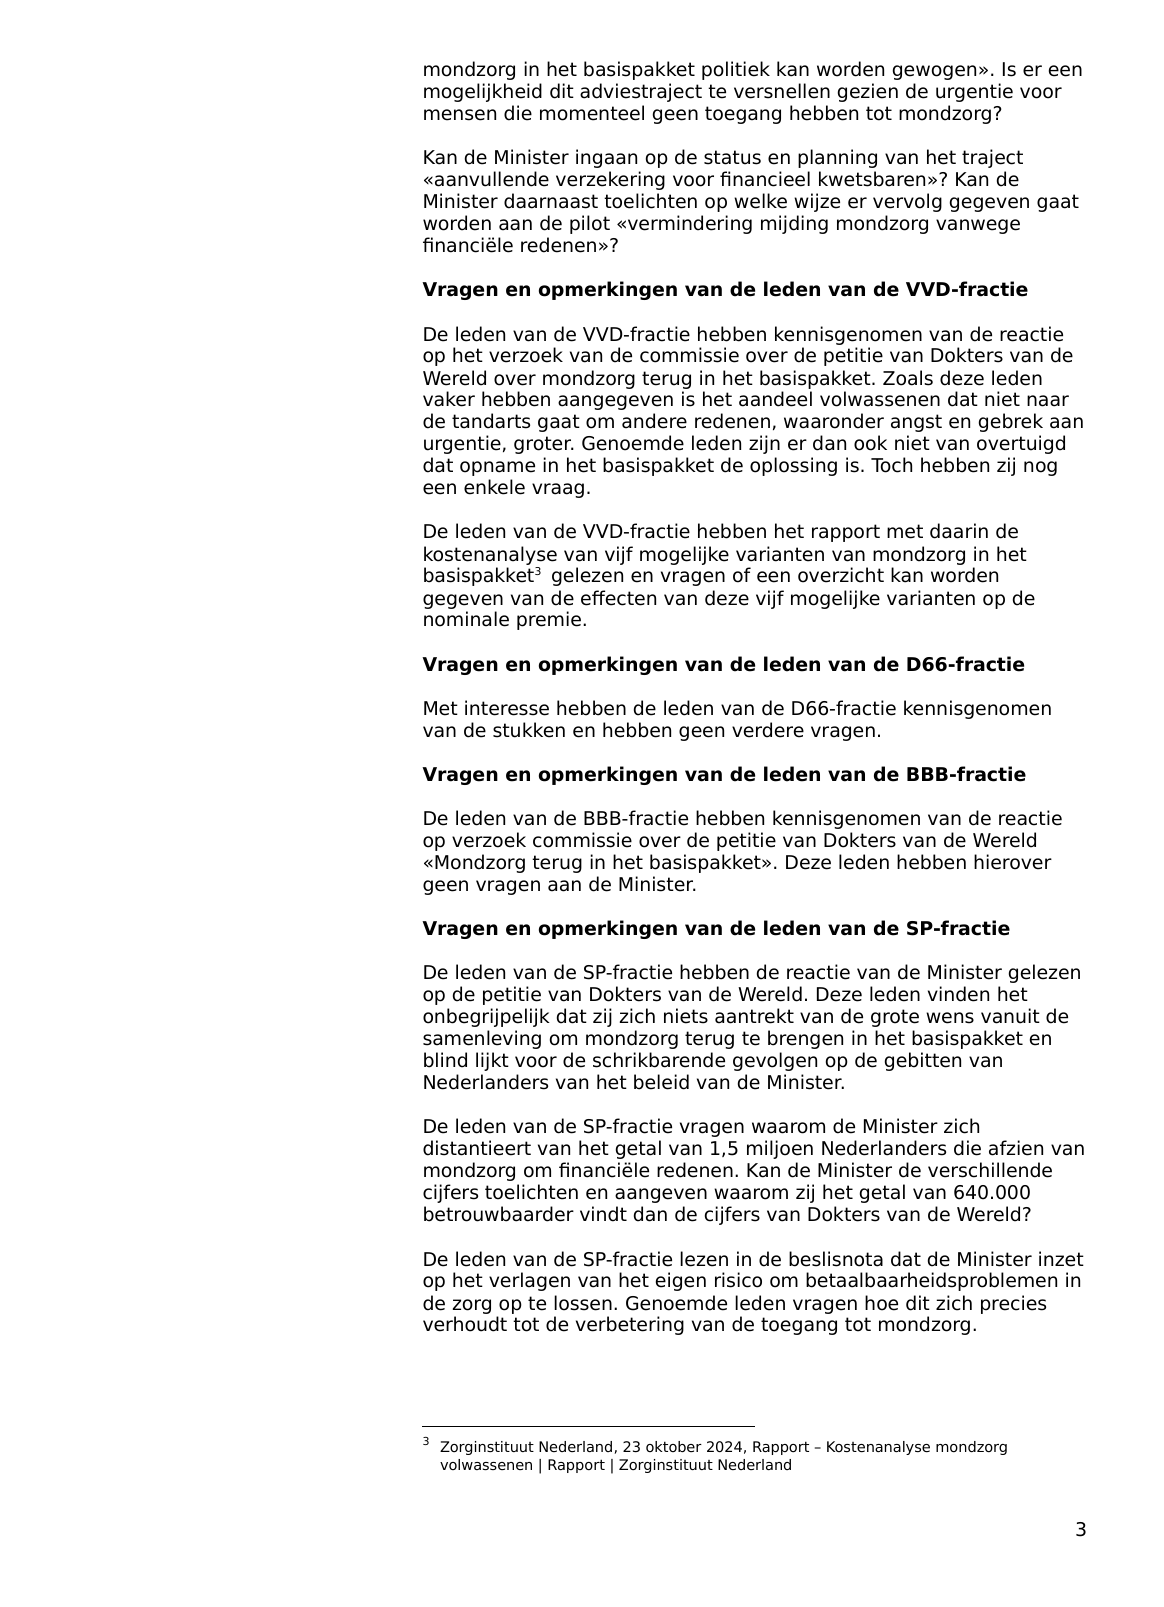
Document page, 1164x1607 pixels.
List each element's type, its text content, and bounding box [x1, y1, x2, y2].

subtitle Vragen en opmerkingen van de leden van de BBB-fractie [422, 764, 1087, 786]
text De leden van de VVD-fractie hebben het rapport met daarin de kostenanalyse van vijf mogelijke varianten van mondzorg in het basispakket gelezen en vragen of een overzicht kan worden gegeven van de effecten van deze vijf mogelijke varianten op de nominale premie. [422, 521, 1087, 631]
text De leden van de SP-fractie hebben de reactie van de Minister gelezen op de petitie van Dokters van de Wereld. Deze leden vinden het onbegrijpelijk dat zij zich niets aantrekt van de grote wens vanuit de samenleving om mondzorg terug te brengen in het basispakket en blind lijkt voor de schrikbarende gevolgen op de gebitten van Nederlanders van het beleid van de Minister. [422, 962, 1087, 1094]
subtitle Vragen en opmerkingen van de leden van de D66-fractie [422, 653, 1087, 676]
text De leden van de SP-fractie vragen waarom de Minister zich distantieert van het getal van 1,5 miljoen Nederlanders die afzien van mondzorg om financiële redenen. Kan de Minister de verschillende cijfers toelichten en aangeven waarom zij het getal van 640.000 betrouwbaarder vindt dan de cijfers van Dokters van de Wereld? [422, 1116, 1087, 1226]
text De leden van de VVD-fractie hebben kennisgenomen van de reactie op het verzoek van de commissie over de petitie van Dokters van de Wereld over mondzorg terug in het basispakket. Zoals deze leden vaker hebben aangegeven is het aandeel volwassenen dat niet naar de tandarts gaat om andere redenen, waaronder angst en gebrek aan urgentie, groter. Genoemde leden zijn er dan ook niet van overtuigd dat opname in het basispakket de oplossing is. Toch hebben zij nog een enkele vraag. [422, 323, 1087, 499]
text Kan de Minister ingaan op de status en planning van het traject «aanvullende verzekering voor financieel kwetsbaren»? Kan de Minister daarnaast toelichten op welke wijze er vervolg gegeven gaat worden aan de pilot «vermindering mijding mondzorg vanwege financiële redenen»? [422, 147, 1087, 257]
text mondzorg in het basispakket politiek kan worden gewogen». Is er een mogelijkheid dit adviestraject te versnellen gezien de urgentie voor mensen die momenteel geen toegang hebben tot mondzorg? [422, 59, 1087, 125]
subtitle Vragen en opmerkingen van de leden van de VVD-fractie [422, 279, 1087, 301]
subtitle Vragen en opmerkingen van de leden van de SP-fractie [422, 918, 1087, 940]
text De leden van de SP-fractie lezen in de beslisnota dat de Minister inzet op het verlagen van het eigen risico om betaalbaarheidsproblemen in de zorg op te lossen. Genoemde leden vragen hoe dit zich precies verhoudt tot de verbetering van de toegang tot mondzorg. [422, 1248, 1087, 1336]
text De leden van de BBB-fractie hebben kennisgenomen van de reactie op verzoek commissie over de petitie van Dokters van de Wereld «Mondzorg terug in het basispakket». Deze leden hebben hierover geen vragen aan de Minister. [422, 808, 1087, 896]
text Zorginstituut Nederland, 23 oktober 2024, Rapport – Kostenanalyse mondzorg volwassenen | Rapport | Zorginstituut Nederland [422, 1435, 1087, 1474]
text Met interesse hebben de leden van de D66-fractie kennisgenomen van de stukken en hebben geen verdere vragen. [422, 698, 1087, 742]
